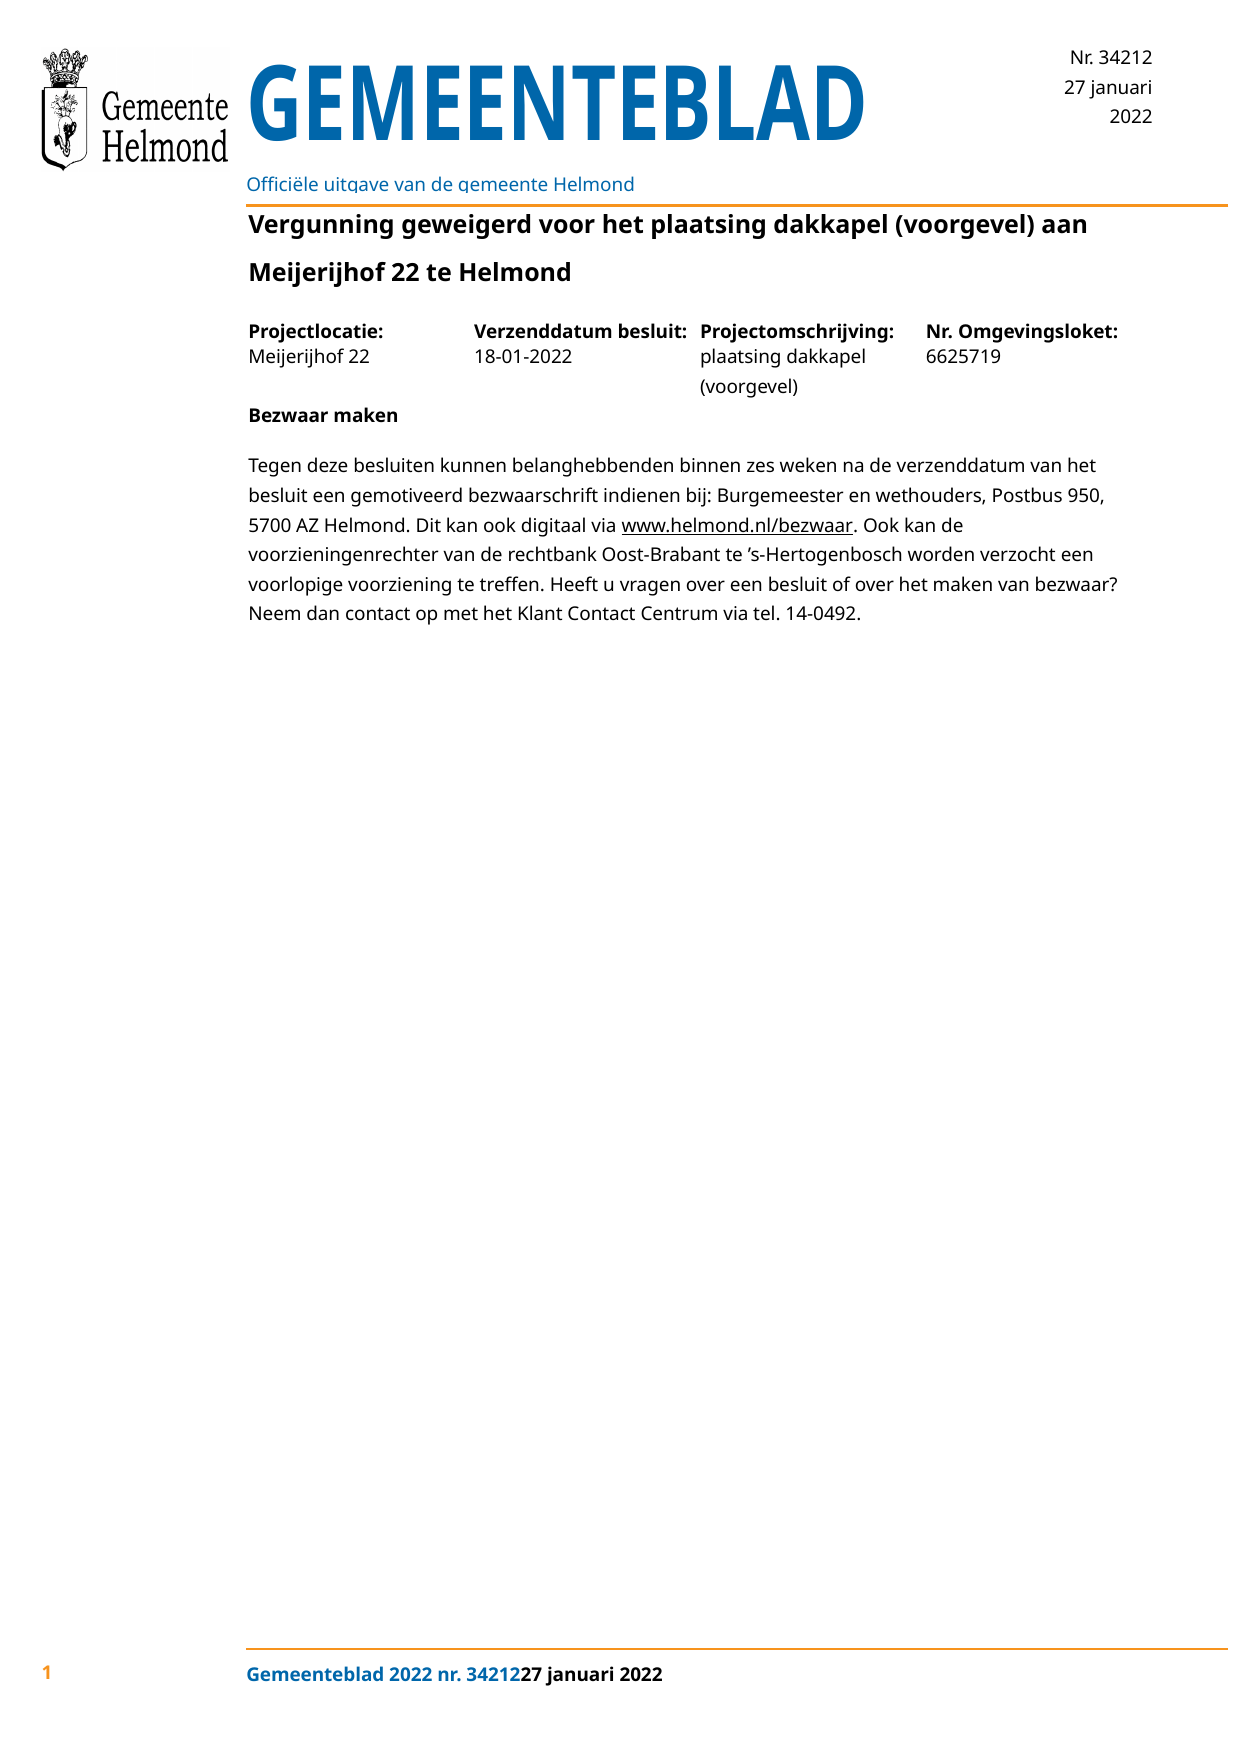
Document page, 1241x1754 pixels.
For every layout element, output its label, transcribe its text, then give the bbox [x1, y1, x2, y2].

table_header Nr. Omgevingsloket: [926, 318, 1152, 344]
text Vergunning geweigerd voor het plaatsing dakkapel (voorgevel) aan Meijerijhof 22 te Helmond [248, 207, 1152, 288]
table_header Projectlocatie: [248, 318, 474, 344]
table_cell 6625719 [926, 344, 1152, 399]
table_cell 18-01-2022 [474, 344, 700, 399]
text Tegen deze besluiten kunnen belanghebbenden binnen zes weken na de verzenddatum van het besluit een gemotiveerd bezwaarschrift indienen bij: Burgemeester en wethouders, Postbus 950, 5700 AZ Helmond. Dit kan ook digitaal via www.helmond.nl/bezwaar. Ook kan de voorzieningenrechter van de rechtbank Oost-Brabant te ’s-Hertogenbosch worden verzocht een voorlopige voorziening te treffen. Heeft u vragen over een besluit of over het maken van bezwaar? Neem dan contact op met het Klant Contact Centrum via tel. 14-0492. [248, 453, 1152, 626]
table_cell plaatsing dakkapel (voorgevel) [700, 344, 926, 399]
table_header Verzenddatum besluit: [474, 318, 700, 344]
text Bezwaar maken [248, 402, 1152, 428]
picture [41, 47, 231, 172]
table_header Projectomschrijving: [700, 318, 926, 344]
table_cell Meijerijhof 22 [248, 344, 474, 399]
